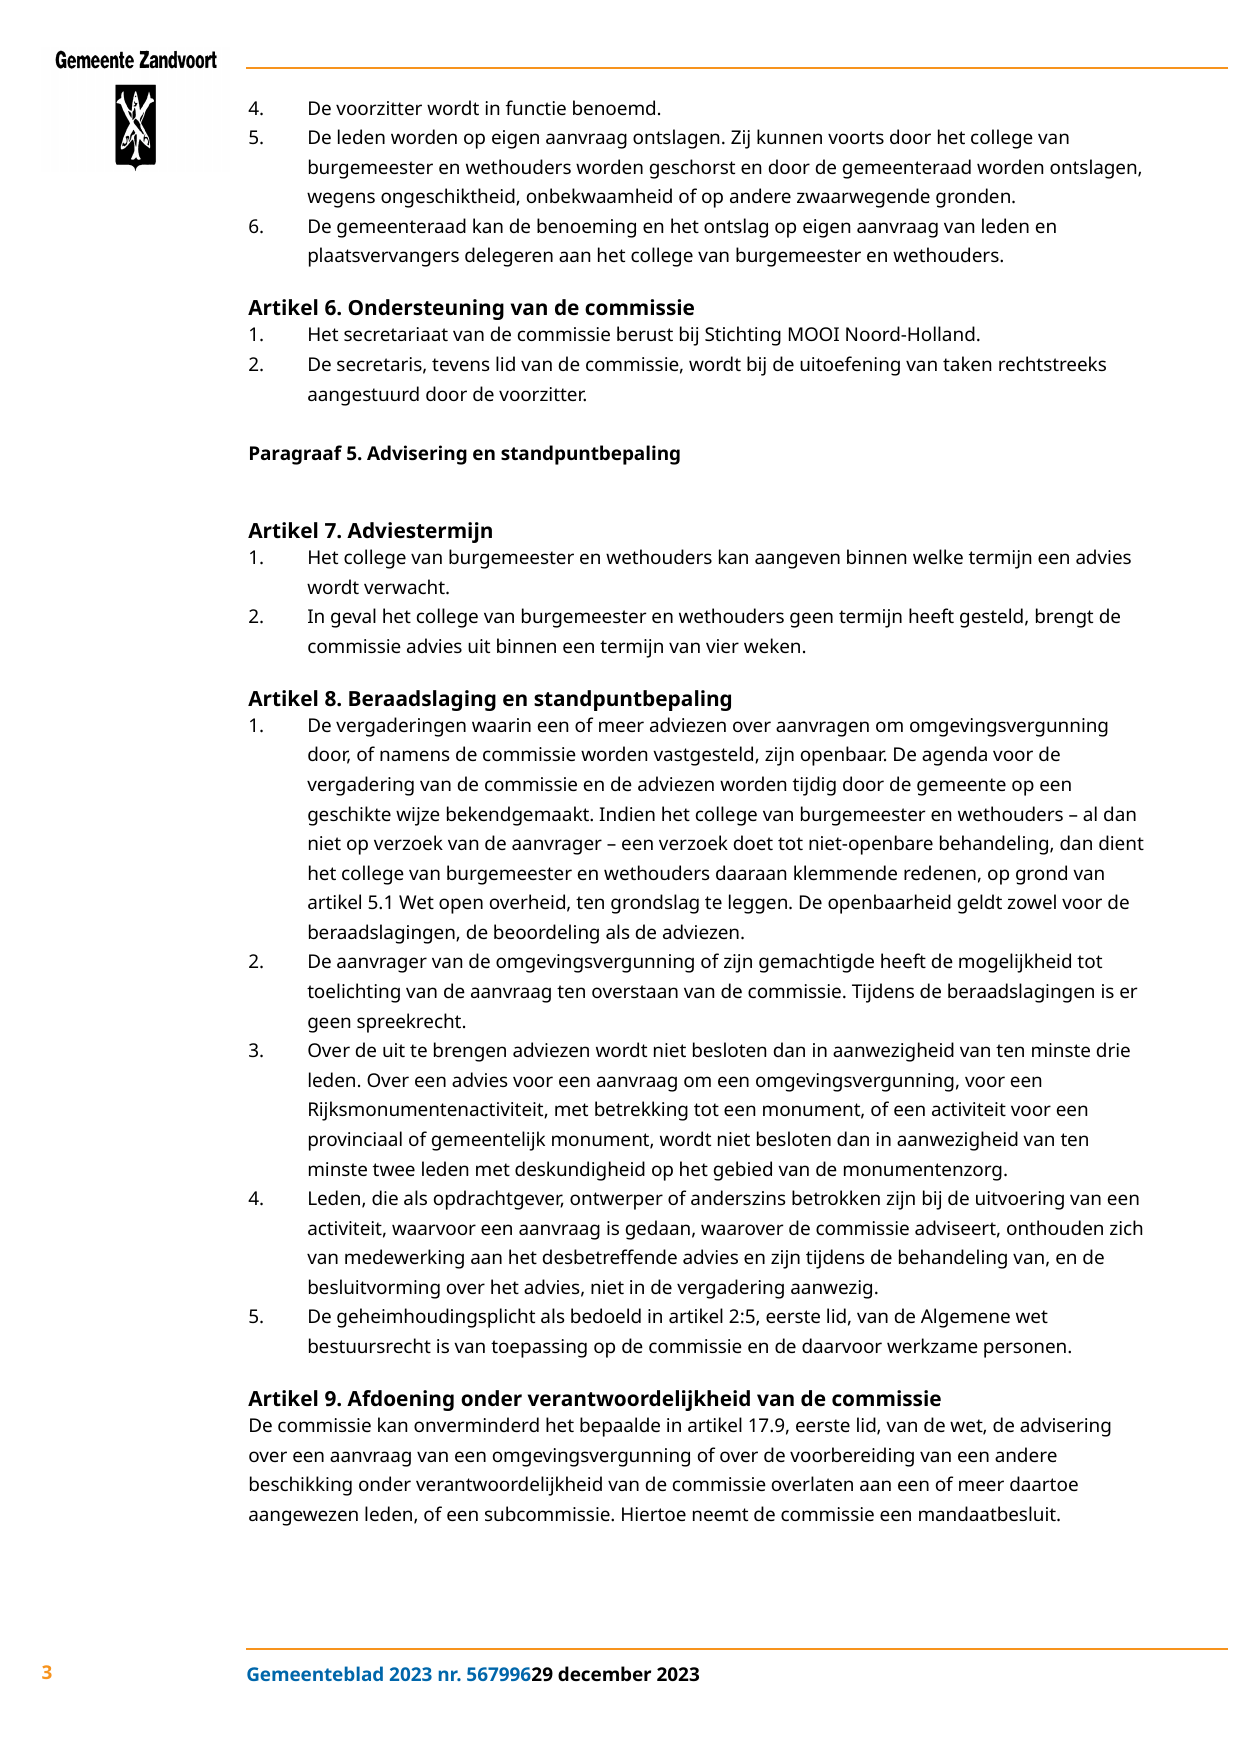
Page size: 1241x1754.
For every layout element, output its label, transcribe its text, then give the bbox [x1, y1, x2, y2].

list Over de uit te brengen adviezen wordt niet besloten dan in aanwezigheid van ten minste drie leden. Over een advies voor een aanvraag om een omgevingsvergunning, voor een Rijksmonumentenactiviteit, met betrekking tot een monument, of een activiteit voor een provinciaal of gemeentelijk monument, wordt niet besloten dan in aanwezigheid van ten minste twee leden met deskundigheid op het gebied van de monumentenzorg. [248, 1037, 1152, 1182]
list De voorzitter wordt in functie benoemd. [248, 95, 1152, 121]
text De commissie kan onverminderd het bepaalde in artikel 17.9, eerste lid, van de wet, de advisering over een aanvraag van een omgevingsvergunning of over de voorbereiding van een andere beschikking onder verantwoordelijkheid van de commissie overlaten aan een of meer daartoe aangewezen leden, of een subcommissie. Hiertoe neemt de commissie een mandaatbesluit. [248, 1412, 1152, 1527]
list In geval het college van burgemeester en wethouders geen termijn heeft gesteld, brengt de commissie advies uit binnen een termijn van vier weken. [248, 604, 1152, 659]
list De gemeenteraad kan de benoeming en het ontslag op eigen aanvraag van leden en plaatsvervangers delegeren aan het college van burgemeester en wethouders. [248, 213, 1152, 268]
list Leden, die als opdrachtgever, ontwerper of anderszins betrokken zijn bij de uitvoering van een activiteit, waarvoor een aanvraag is gedaan, waarover de commissie adviseert, onthouden zich van medewerking aan het desbetreffende advies en zijn tijdens de behandeling van, en de besluitvorming over het advies, niet in de vergadering aanwezig. [248, 1185, 1152, 1300]
list De geheimhoudingsplicht als bedoeld in artikel 2:5, eerste lid, van de Algemene wet bestuursrecht is van toepassing op de commissie en de daarvoor werkzame personen. [248, 1304, 1152, 1359]
text Artikel 8. Beraadslaging en standpuntbepaling [248, 684, 1152, 712]
list De secretaris, tevens lid van de commissie, wordt bij de uitoefening van taken rechtstreeks aangestuurd door de voorzitter. [248, 351, 1152, 406]
text Artikel 9. Afdoening onder verantwoordelijkheid van de commissie [248, 1384, 1152, 1412]
picture [41, 47, 231, 172]
text Artikel 6. Ondersteuning van de commissie [248, 293, 1152, 322]
list De vergaderingen waarin een of meer adviezen over aanvragen om omgevingsvergunning door, of namens de commissie worden vastgesteld, zijn openbaar. De agenda voor de vergadering van de commissie en de adviezen worden tijdig door de gemeente op een geschikte wijze bekendgemaakt. Indien het college van burgemeester en wethouders – al dan niet op verzoek van de aanvrager – een verzoek doet tot niet-openbare behandeling, dan dient het college van burgemeester en wethouders daaraan klemmende redenen, op grond van artikel 5.1 Wet open overheid, ten grondslag te leggen. De openbaarheid geldt zowel voor de beraadslagingen, de beoordeling als de adviezen. [248, 712, 1152, 945]
list De leden worden op eigen aanvraag ontslagen. Zij kunnen voorts door het college van burgemeester en wethouders worden geschorst en door de gemeenteraad worden ontslagen, wegens ongeschiktheid, onbekwaamheid of op andere zwaarwegende gronden. [248, 124, 1152, 209]
list Het college van burgemeester en wethouders kan aangeven binnen welke termijn een advies wordt verwacht. [248, 544, 1152, 600]
list De aanvrager van de omgevingsvergunning of zijn gemachtigde heeft de mogelijkheid tot toelichting van de aanvraag ten overstaan van de commissie. Tijdens de beraadslagingen is er geen spreekrecht. [248, 949, 1152, 1034]
text Artikel 7. Adviestermijn [248, 516, 1152, 544]
text Paragraaf 5. Advisering en standpuntbepaling [248, 440, 1152, 466]
list Het secretariaat van de commissie berust bij Stichting MOOI Noord-Holland. [248, 322, 1152, 347]
